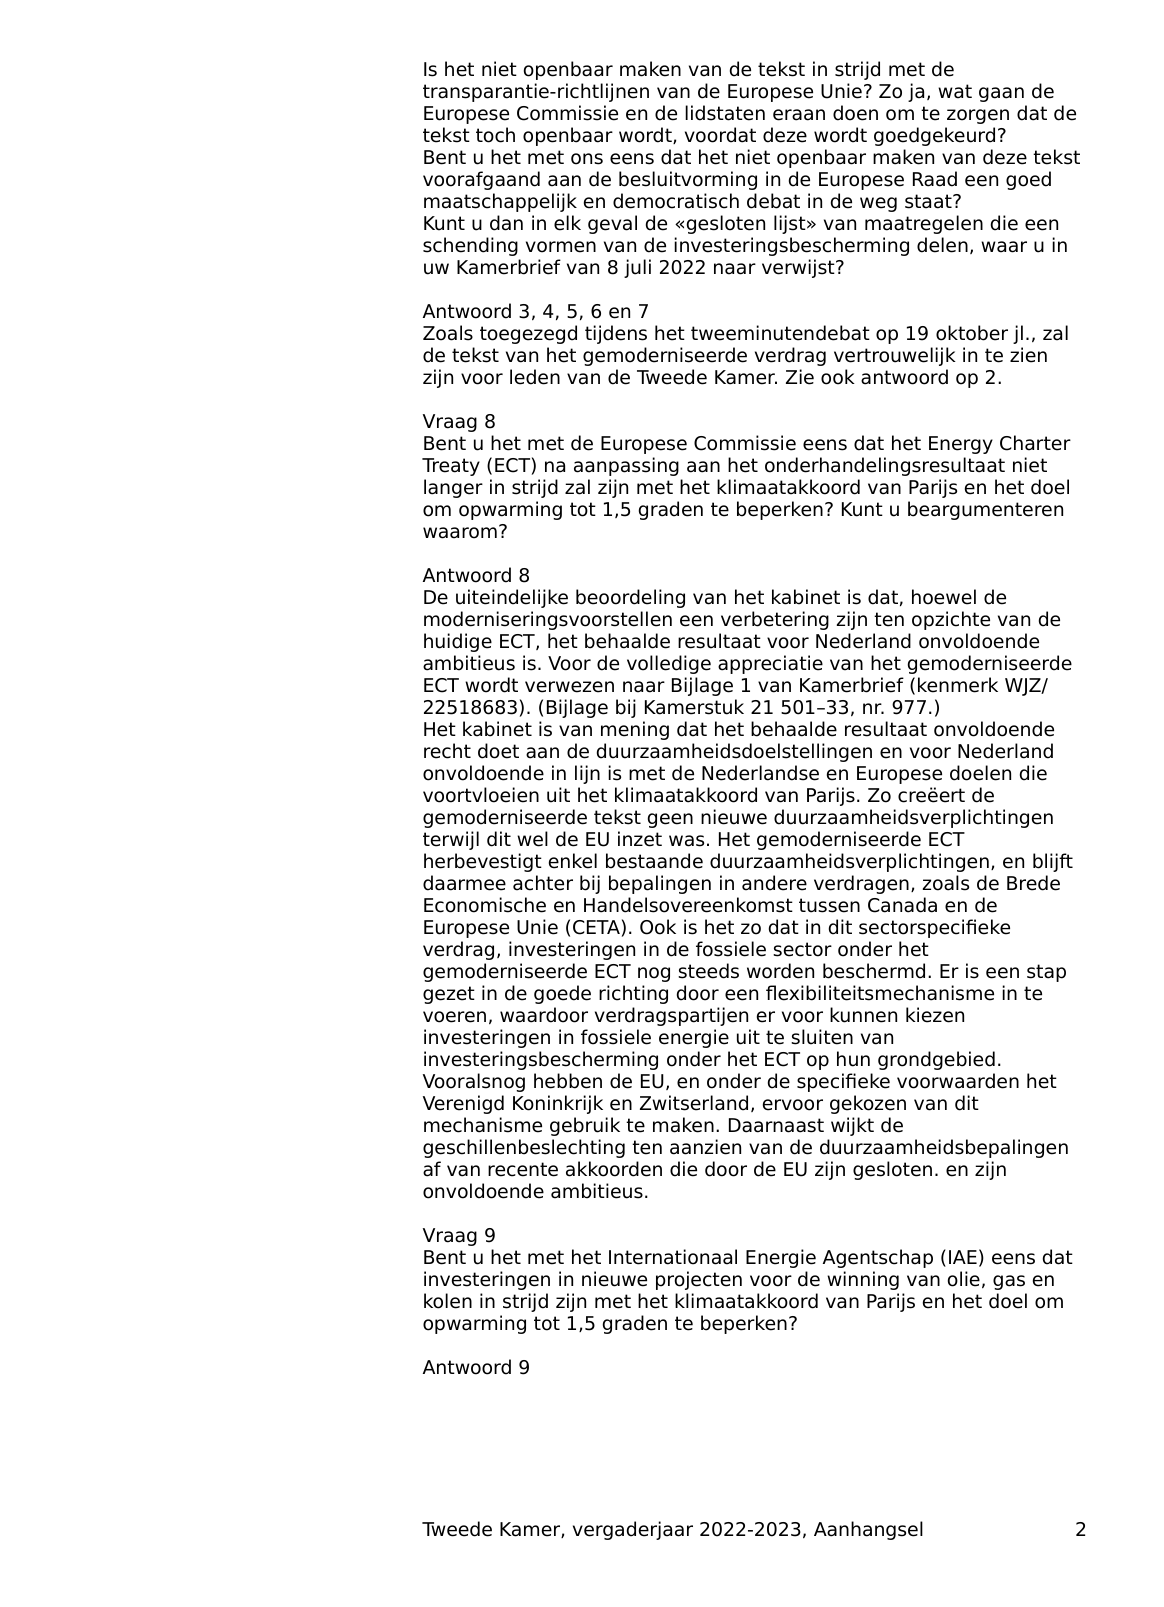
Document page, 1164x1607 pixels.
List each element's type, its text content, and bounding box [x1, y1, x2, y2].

text Kunt u dan in elk geval de «gesloten lijst» van maatregelen die een schending vormen van de investeringsbescherming delen, waar u in uw Kamerbrief van 8 juli 2022 naar verwijst? [422, 213, 1087, 279]
text Antwoord 3, 4, 5, 6 en 7 [422, 301, 1087, 323]
text Zoals toegezegd tijdens het tweeminutendebat op 19 oktober jl., zal de tekst van het gemoderniseerde verdrag vertrouwelijk in te zien zijn voor leden van de Tweede Kamer. Zie ook antwoord op 2. [422, 323, 1087, 389]
text Is het niet openbaar maken van de tekst in strijd met de transparantie-richtlijnen van de Europese Unie? Zo ja, wat gaan de Europese Commissie en de lidstaten eraan doen om te zorgen dat de tekst toch openbaar wordt, voordat deze wordt goedgekeurd? [422, 59, 1087, 147]
text Bent u het met de Europese Commissie eens dat het Energy Charter Treaty (ECT) na aanpassing aan het onderhandelingsresultaat niet langer in strijd zal zijn met het klimaatakkoord van Parijs en het doel om opwarming tot 1,5 graden te beperken? Kunt u beargumenteren waarom? [422, 433, 1087, 543]
text De uiteindelijke beoordeling van het kabinet is dat, hoewel de moderniseringsvoorstellen een verbetering zijn ten opzichte van de huidige ECT, het behaalde resultaat voor Nederland onvoldoende ambitieus is. Voor de volledige appreciatie van het gemoderniseerde ECT wordt verwezen naar Bijlage 1 van Kamerbrief (kenmerk WJZ/ 22518683). (Bijlage bij Kamerstuk 21 501–33, nr. 977.) [422, 587, 1087, 719]
text Vraag 8 [422, 411, 1087, 433]
text Bent u het met het Internationaal Energie Agentschap (IAE) eens dat investeringen in nieuwe projecten voor de winning van olie, gas en kolen in strijd zijn met het klimaatakkoord van Parijs en het doel om opwarming tot 1,5 graden te beperken? [422, 1247, 1087, 1335]
text Vraag 9 [422, 1225, 1087, 1247]
text Antwoord 9 [422, 1357, 1087, 1379]
text Het kabinet is van mening dat het behaalde resultaat onvoldoende recht doet aan de duurzaamheidsdoelstellingen en voor Nederland onvoldoende in lijn is met de Nederlandse en Europese doelen die voortvloeien uit het klimaatakkoord van Parijs. Zo creëert de gemoderniseerde tekst geen nieuwe duurzaamheidsverplichtingen terwijl dit wel de EU inzet was. Het gemoderniseerde ECT herbevestigt enkel bestaande duurzaamheidsverplichtingen, en blijft daarmee achter bij bepalingen in andere verdragen, zoals de Brede Economische en Handelsovereenkomst tussen Canada en de Europese Unie (CETA). Ook is het zo dat in dit sectorspecifieke verdrag, investeringen in de fossiele sector onder het gemoderniseerde ECT nog steeds worden beschermd. Er is een stap gezet in de goede richting door een flexibiliteitsmechanisme in te voeren, waardoor verdragspartijen er voor kunnen kiezen investeringen in fossiele energie uit te sluiten van investeringsbescherming onder het ECT op hun grondgebied. Vooralsnog hebben de EU, en onder de specifieke voorwaarden het Verenigd Koninkrijk en Zwitserland, ervoor gekozen van dit mechanisme gebruik te maken. Daarnaast wijkt de geschillenbeslechting ten aanzien van de duurzaamheidsbepalingen af van recente akkoorden die door de EU zijn gesloten. en zijn onvoldoende ambitieus. [422, 719, 1087, 1203]
text Bent u het met ons eens dat het niet openbaar maken van deze tekst voorafgaand aan de besluitvorming in de Europese Raad een goed maatschappelijk en democratisch debat in de weg staat? [422, 147, 1087, 213]
text Antwoord 8 [422, 565, 1087, 587]
